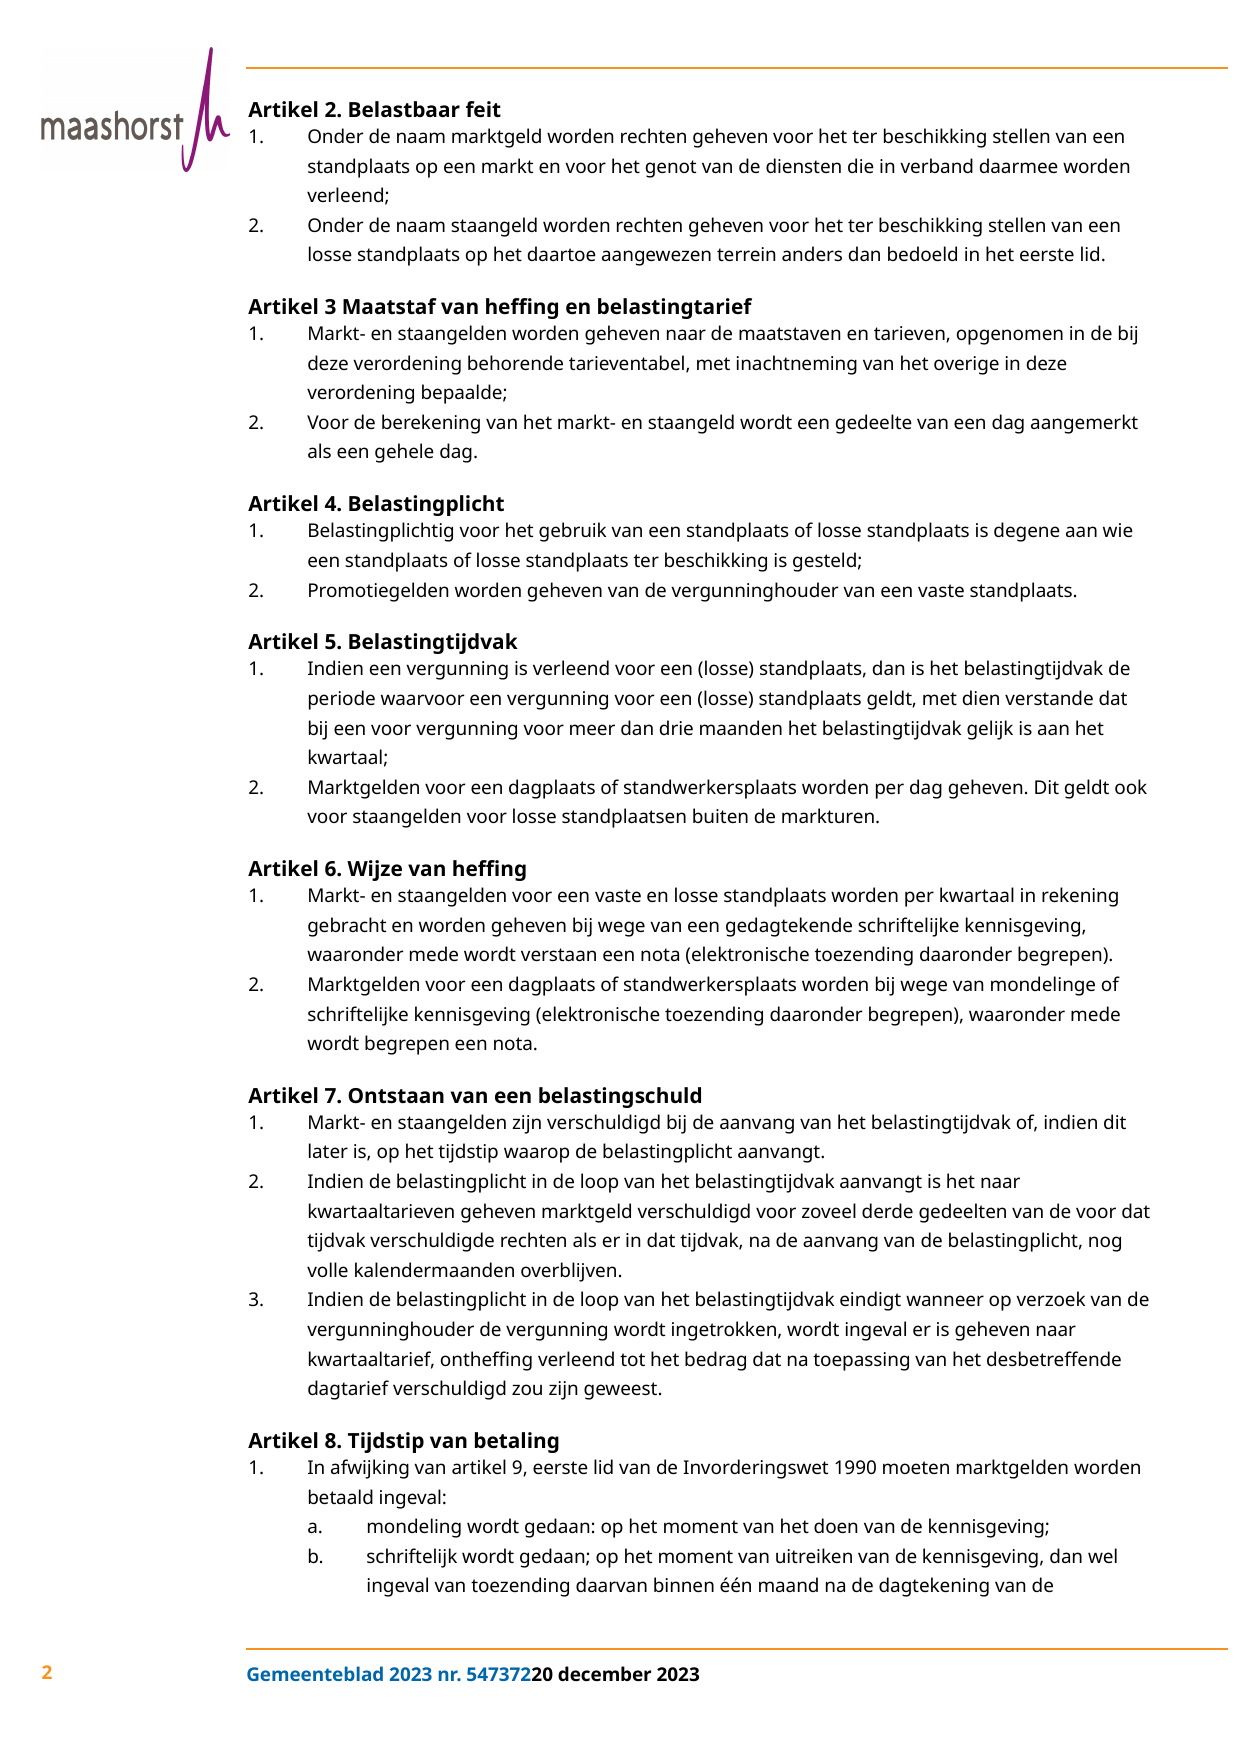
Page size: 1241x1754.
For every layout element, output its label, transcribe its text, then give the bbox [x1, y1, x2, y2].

picture [41, 47, 231, 172]
list Belastingplichtig voor het gebruik van een standplaats of losse standplaats is degene aan wie een standplaats of losse standplaats ter beschikking is gesteld; [248, 518, 1152, 573]
list Marktgelden voor een dagplaats of standwerkersplaats worden bij wege van mondelinge of schriftelijke kennisgeving (elektronische toezending daaronder begrepen), waaronder mede wordt begrepen een nota. [248, 971, 1152, 1056]
text Artikel 8. Tijdstip van betaling [248, 1426, 1152, 1454]
text Artikel 2. Belastbaar feit [248, 95, 1152, 123]
text Artikel 6. Wijze van heffing [248, 854, 1152, 882]
list mondeling wordt gedaan: op het moment van het doen van de kennisgeving; [307, 1513, 1152, 1539]
list Promotiegelden worden geheven van de vergunninghouder van een vaste standplaats. [248, 577, 1152, 602]
text Artikel 5. Belastingtijdvak [248, 627, 1152, 656]
list Indien een vergunning is verleend voor een (losse) standplaats, dan is het belastingtijdvak de periode waarvoor een vergunning voor een (losse) standplaats geldt, met dien verstande dat bij een voor vergunning voor meer dan drie maanden het belastingtijdvak gelijk is aan het kwartaal; [248, 656, 1152, 770]
list Indien de belastingplicht in de loop van het belastingtijdvak eindigt wanneer op verzoek van de vergunninghouder de vergunning wordt ingetrokken, wordt ingeval er is geheven naar kwartaaltarief, ontheffing verleend tot het bedrag dat na toepassing van het desbetreffende dagtarief verschuldigd zou zijn geweest. [248, 1287, 1152, 1401]
list Markt- en staangelden zijn verschuldigd bij de aanvang van het belastingtijdvak of, indien dit later is, op het tijdstip waarop de belastingplicht aanvangt. [248, 1109, 1152, 1164]
list schriftelijk wordt gedaan; op het moment van uitreiken van de kennisgeving, dan wel ingeval van toezending daarvan binnen één maand na de dagtekening van de [307, 1543, 1152, 1598]
list Onder de naam marktgeld worden rechten geheven voor het ter beschikking stellen van een standplaats op een markt en voor het genot van de diensten die in verband daarmee worden verleend; [248, 123, 1152, 208]
list Voor de berekening van het markt- en staangeld wordt een gedeelte van een dag aangemerkt als een gehele dag. [248, 409, 1152, 464]
list Marktgelden voor een dagplaats of standwerkersplaats worden per dag geheven. Dit geldt ook voor staangelden voor losse standplaatsen buiten de markturen. [248, 774, 1152, 829]
list In afwijking van artikel 9, eerste lid van de Invorderingswet 1990 moeten marktgelden worden betaald ingeval: [248, 1454, 1152, 1509]
list Markt- en staangelden worden geheven naar de maatstaven en tarieven, opgenomen in de bij deze verordening behorende tarieventabel, met inachtneming van het overige in deze verordening bepaalde; [248, 320, 1152, 405]
list Onder de naam staangeld worden rechten geheven voor het ter beschikking stellen van een losse standplaats op het daartoe aangewezen terrein anders dan bedoeld in het eerste lid. [248, 212, 1152, 267]
list Indien de belastingplicht in de loop van het belastingtijdvak aanvangt is het naar kwartaaltarieven geheven marktgeld verschuldigd voor zoveel derde gedeelten van de voor dat tijdvak verschuldigde rechten als er in dat tijdvak, na de aanvang van de belastingplicht, nog volle kalendermaanden overblijven. [248, 1168, 1152, 1283]
text Artikel 7. Ontstaan van een belastingschuld [248, 1081, 1152, 1109]
text Artikel 3 Maatstaf van heffing en belastingtarief [248, 292, 1152, 320]
list Markt- en staangelden voor een vaste en losse standplaats worden per kwartaal in rekening gebracht en worden geheven bij wege van een gedagtekende schriftelijke kennisgeving, waaronder mede wordt verstaan een nota (elektronische toezending daaronder begrepen). [248, 882, 1152, 967]
text Artikel 4. Belastingplicht [248, 489, 1152, 518]
